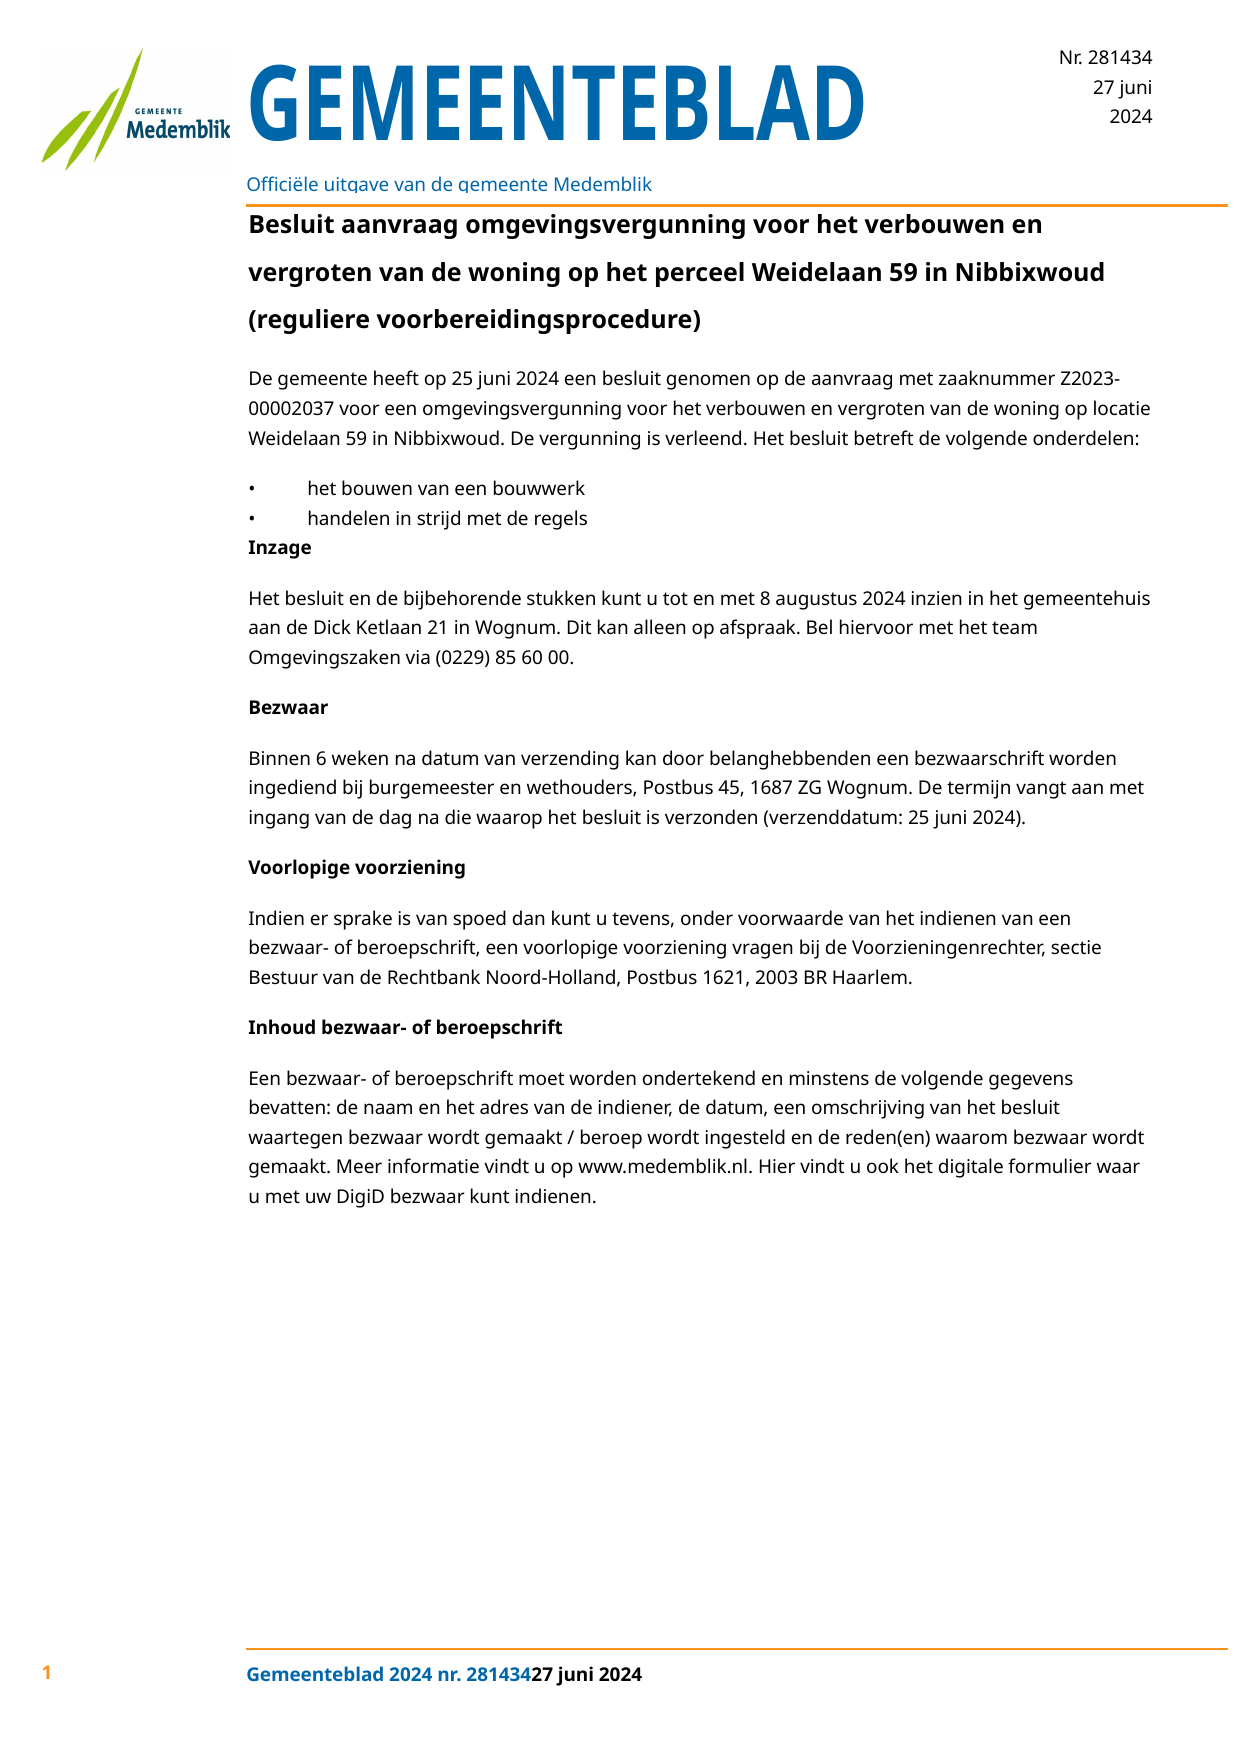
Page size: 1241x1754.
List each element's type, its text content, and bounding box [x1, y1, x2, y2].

text Inhoud bezwaar- of beroepschrift [248, 1014, 1152, 1040]
text Een bezwaar- of beroepschrift moet worden ondertekend en minstens de volgende gegevens bevatten: de naam en het adres van de indiener, de datum, een omschrijving van het besluit waartegen bezwaar wordt gemaakt / beroep wordt ingesteld en de reden(en) waarom bezwaar wordt gemaakt. Meer informatie vindt u op www.medemblik.nl. Hier vindt u ook het digitale formulier waar u met uw DigiD bezwaar kunt indienen. [248, 1065, 1152, 1209]
text Inzage [248, 534, 1152, 560]
list het bouwen van een bouwwerk [248, 475, 1152, 501]
list handelen in strijd met de regels [248, 505, 1152, 530]
text De gemeente heeft op 25 juni 2024 een besluit genomen op de aanvraag met zaaknummer Z2023-00002037 voor een omgevingsvergunning voor het verbouwen en vergroten van de woning op locatie Weidelaan 59 in Nibbixwoud. De vergunning is verleend. Het besluit betreft de volgende onderdelen: [248, 366, 1152, 450]
text Besluit aanvraag omgevingsvergunning voor het verbouwen en vergroten van de woning op het perceel Weidelaan 59 in Nibbixwoud (reguliere voorbereidingsprocedure) [248, 207, 1152, 336]
text Binnen 6 weken na datum van verzending kan door belanghebbenden een bezwaarschrift worden ingediend bij burgemeester en wethouders, Postbus 45, 1687 ZG Wognum. De termijn vangt aan met ingang van de dag na die waarop het besluit is verzonden (verzenddatum: 25 juni 2024). [248, 745, 1152, 829]
picture [41, 47, 231, 172]
text Het besluit en de bijbehorende stukken kunt u tot en met 8 augustus 2024 inzien in het gemeentehuis aan de Dick Ketlaan 21 in Wognum. Dit kan alleen op afspraak. Bel hiervoor met het team Omgevingszaken via (0229) 85 60 00. [248, 585, 1152, 669]
text Indien er sprake is van spoed dan kunt u tevens, onder voorwaarde van het indienen van een bezwaar- of beroepschrift, een voorlopige voorziening vragen bij de Voorzieningenrechter, sectie Bestuur van de Rechtbank Noord-Holland, Postbus 1621, 2003 BR Haarlem. [248, 905, 1152, 989]
text Voorlopige voorziening [248, 854, 1152, 880]
text Bezwaar [248, 694, 1152, 720]
